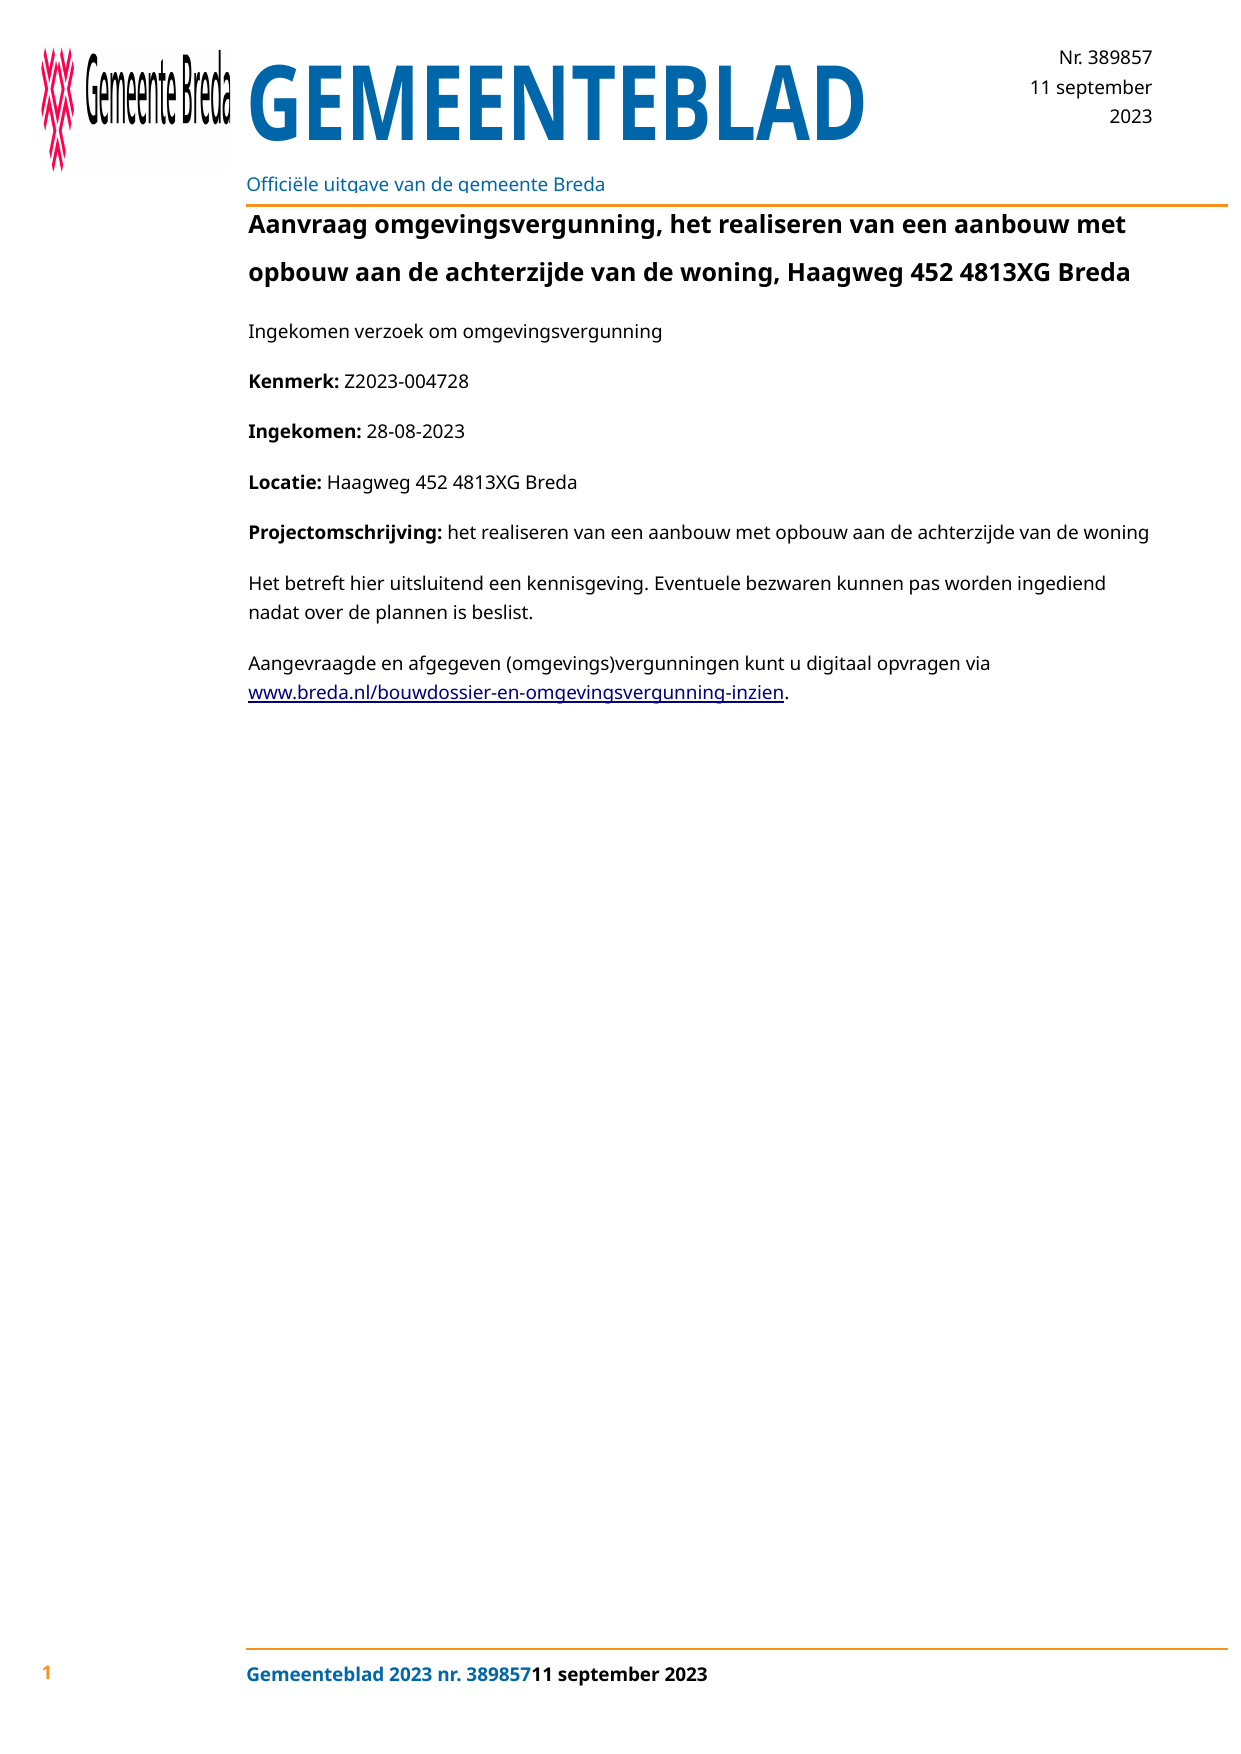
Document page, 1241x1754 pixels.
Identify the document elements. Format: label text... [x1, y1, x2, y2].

text Kenmerk: Z2023-004728 [248, 368, 1152, 394]
text Ingekomen: 28-08-2023 [248, 419, 1152, 444]
text Aangevraagde en afgegeven (omgevings)vergunningen kunt u digitaal opvragen via www.breda.nl/bouwdossier-en-omgevingsvergunning-inzien. [248, 650, 1152, 705]
text Projectomschrijving: het realiseren van een aanbouw met opbouw aan de achterzijde van de woning [248, 519, 1152, 545]
text Locatie: Haagweg 452 4813XG Breda [248, 469, 1152, 495]
text Het betreft hier uitsluitend een kennisgeving. Eventuele bezwaren kunnen pas worden ingediend nadat over de plannen is beslist. [248, 570, 1152, 625]
text Aanvraag omgevingsvergunning, het realiseren van een aanbouw met opbouw aan de achterzijde van de woning, Haagweg 452 4813XG Breda [248, 207, 1152, 288]
text Ingekomen verzoek om omgevingsvergunning [248, 318, 1152, 344]
picture [41, 47, 231, 172]
